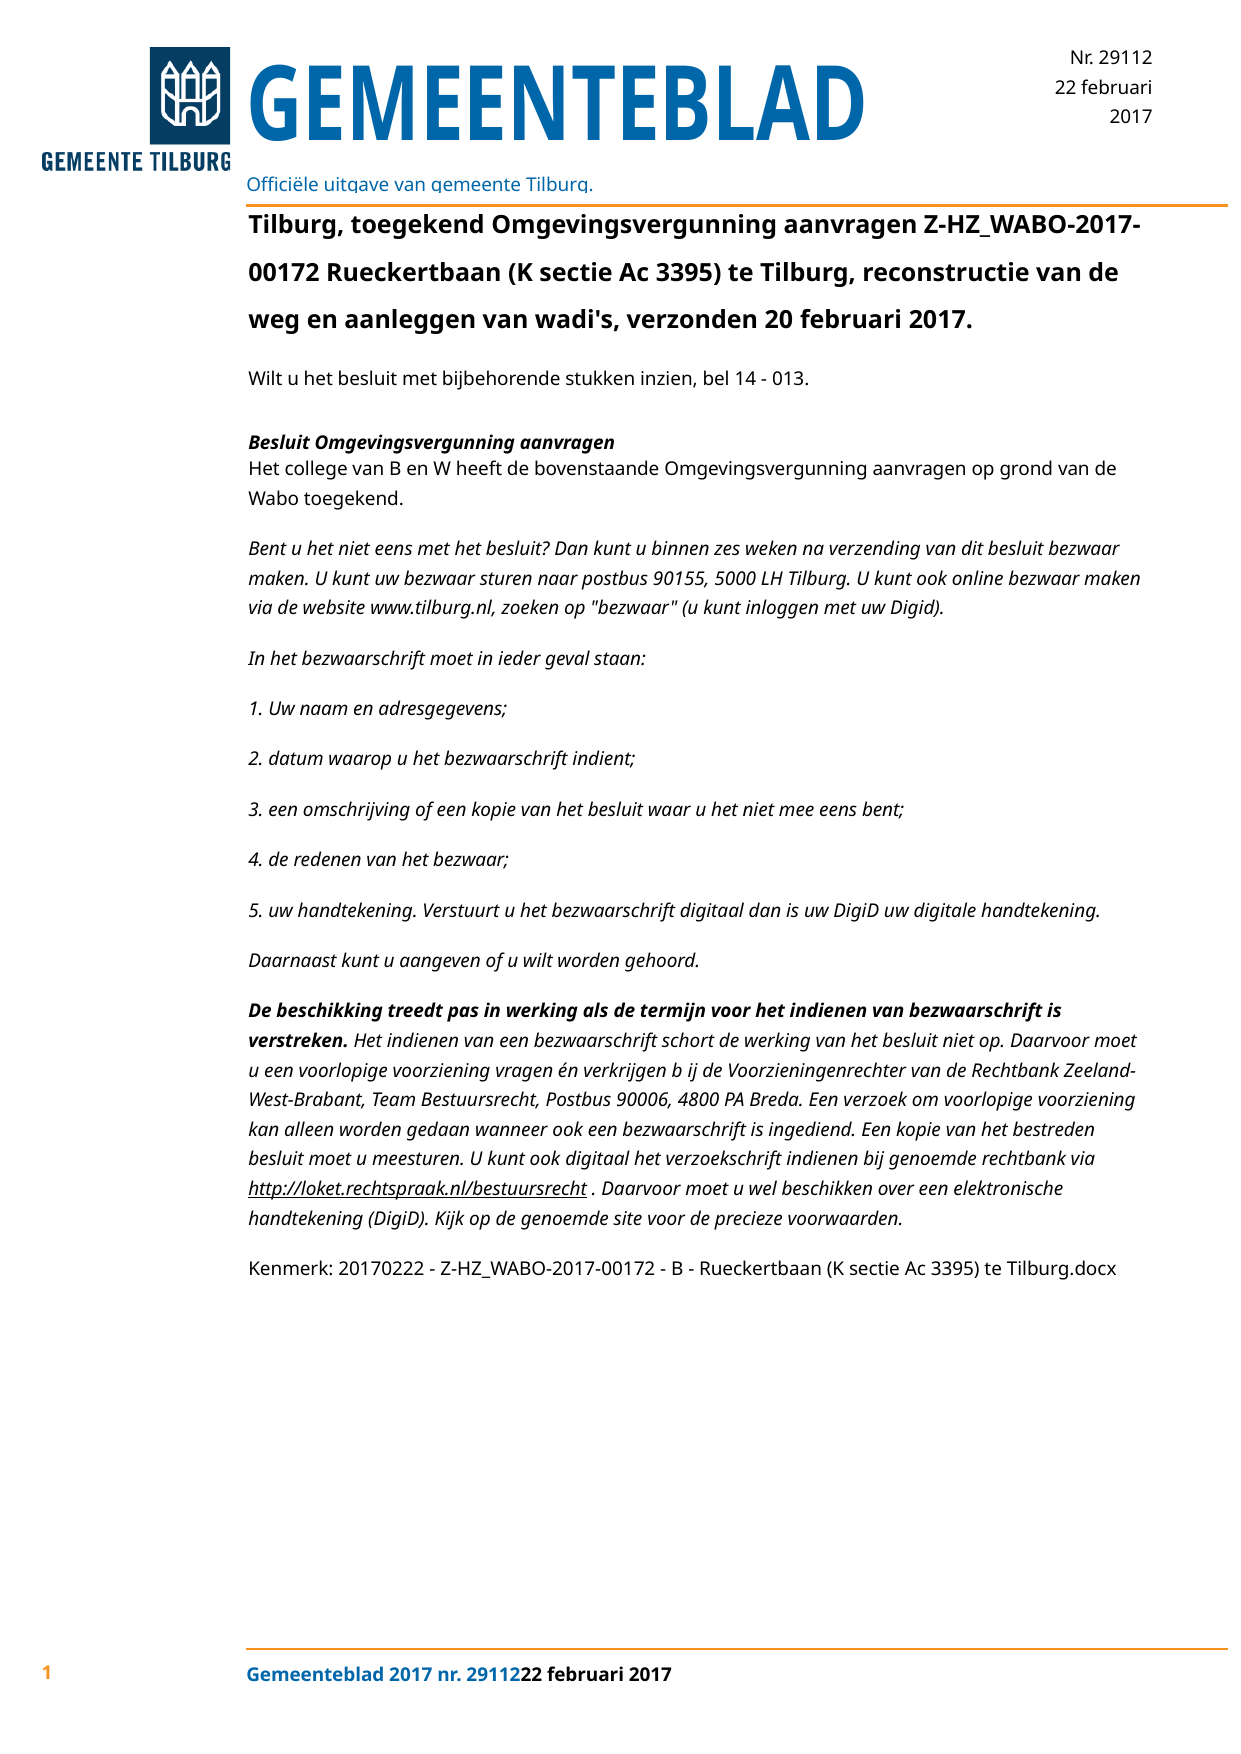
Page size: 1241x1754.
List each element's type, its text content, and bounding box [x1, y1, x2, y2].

text Kenmerk: 20170222 - Z-HZ_WABO-2017-00172 - B - Rueckertbaan (K sectie Ac 3395) te Tilburg.docx [248, 1255, 1152, 1281]
text Het college van B en W heeft de bovenstaande Omgevingsvergunning aanvragen op grond van de Wabo toegekend. [248, 455, 1152, 511]
text 1. Uw naam en adresgegevens; [248, 695, 1152, 721]
text 4. de redenen van het bezwaar; [248, 846, 1152, 872]
text In het bezwaarschrift moet in ieder geval staan: [248, 645, 1152, 671]
text Besluit Omgevingsvergunning aanvragen [248, 429, 1152, 455]
text Daarnaast kunt u aangeven of u wilt worden gehoord. [248, 947, 1152, 973]
picture [41, 47, 231, 172]
text Tilburg, toegekend Omgevingsvergunning aanvragen Z-HZ_WABO-2017-00172 Rueckertbaan (K sectie Ac 3395) te Tilburg, reconstructie van de weg en aanleggen van wadi's, verzonden 20 februari 2017. [248, 207, 1152, 336]
text 5. uw handtekening. Verstuurt u het bezwaarschrift digitaal dan is uw DigiD uw digitale handtekening. [248, 897, 1152, 923]
text De beschikking treedt pas in werking als de termijn voor het indienen van bezwaarschrift is verstreken. Het indienen van een bezwaarschrift schort de werking van het besluit niet op. Daarvoor moet u een voorlopige voorziening vragen én verkrijgen b ij de Voorzieningenrechter van de Rechtbank Zeeland-West-Brabant, Team Bestuursrecht, Postbus 90006, 4800 PA Breda. Een verzoek om voorlopige voorziening kan alleen worden gedaan wanneer ook een bezwaarschrift is ingediend. Een kopie van het bestreden besluit moet u meesturen. U kunt ook digitaal het verzoekschrift indienen bij genoemde rechtbank via http://loket.rechtspraak.nl/bestuursrecht . Daarvoor moet u wel beschikken over een elektronische handtekening (DigiD). Kijk op de genoemde site voor de precieze voorwaarden. [248, 998, 1152, 1231]
text Bent u het niet eens met het besluit? Dan kunt u binnen zes weken na verzending van dit besluit bezwaar maken. U kunt uw bezwaar sturen naar postbus 90155, 5000 LH Tilburg. U kunt ook online bezwaar maken via de website www.tilburg.nl, zoeken op "bezwaar" (u kunt inloggen met uw Digid). [248, 535, 1152, 620]
text 3. een omschrijving of een kopie van het besluit waar u het niet mee eens bent; [248, 796, 1152, 822]
text Wilt u het besluit met bijbehorende stukken inzien, bel 14 - 013. [248, 366, 1152, 391]
text 2. datum waarop u het bezwaarschrift indient; [248, 746, 1152, 771]
